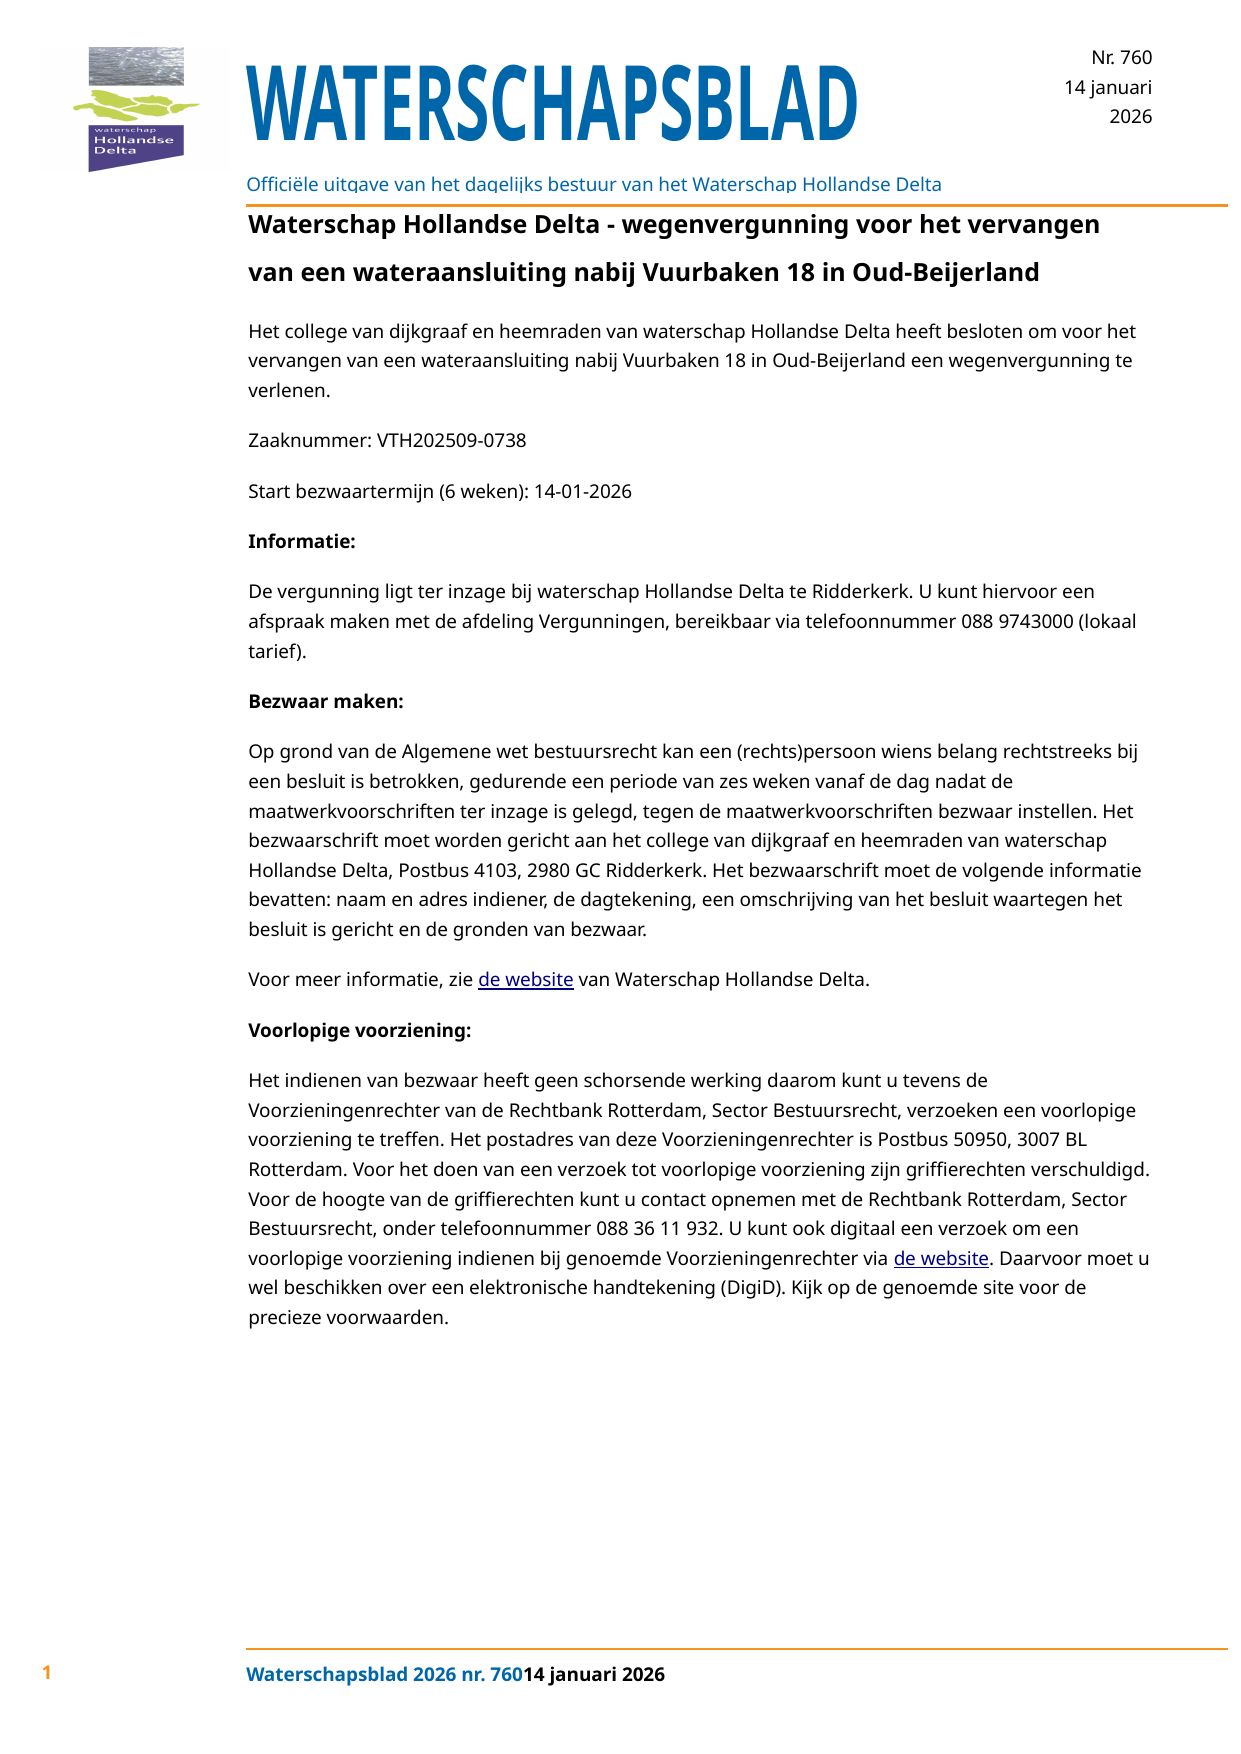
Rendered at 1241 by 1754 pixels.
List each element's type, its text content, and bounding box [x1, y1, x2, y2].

text Waterschap Hollandse Delta - wegenvergunning voor het vervangen van een wateraansluiting nabij Vuurbaken 18 in Oud-Beijerland [248, 207, 1152, 288]
text Voorlopige voorziening: [248, 1017, 1152, 1043]
text De vergunning ligt ter inzage bij waterschap Hollandse Delta te Ridderkerk. U kunt hiervoor een afspraak maken met de afdeling Vergunningen, bereikbaar via telefoonnummer 088 9743000 (lokaal tarief). [248, 579, 1152, 664]
text Start bezwaartermijn (6 weken): 14-01-2026 [248, 478, 1152, 504]
text Het indienen van bezwaar heeft geen schorsende werking daarom kunt u tevens de Voorzieningenrechter van de Rechtbank Rotterdam, Sector Bestuursrecht, verzoeken een voorlopige voorziening te treffen. Het postadres van deze Voorzieningenrechter is Postbus 50950, 3007 BL Rotterdam. Voor het doen van een verzoek tot voorlopige voorziening zijn griffierechten verschuldigd. Voor de hoogte van de griffierechten kunt u contact opnemen met de Rechtbank Rotterdam, Sector Bestuursrecht, onder telefoonnummer 088 36 11 932. U kunt ook digitaal een verzoek om een voorlopige voorziening indienen bij genoemde Voorzieningenrechter via de website. Daarvoor moet u wel beschikken over een elektronische handtekening (DigiD). Kijk op de genoemde site voor de precieze voorwaarden. [248, 1067, 1152, 1330]
text Zaaknummer: VTH202509-0738 [248, 427, 1152, 453]
text Bezwaar maken: [248, 688, 1152, 714]
text Voor meer informatie, zie de website van Waterschap Hollandse Delta. [248, 967, 1152, 992]
text Op grond van de Algemene wet bestuursrecht kan een (rechts)persoon wiens belang rechtstreeks bij een besluit is betrokken, gedurende een periode van zes weken vanaf de dag nadat de maatwerkvoorschriften ter inzage is gelegd, tegen de maatwerkvoorschriften bezwaar instellen. Het bezwaarschrift moet worden gericht aan het college van dijkgraaf en heemraden van waterschap Hollandse Delta, Postbus 4103, 2980 GC Ridderkerk. Het bezwaarschrift moet de volgende informatie bevatten: naam en adres indiener, de dagtekening, een omschrijving van het besluit waartegen het besluit is gericht en de gronden van bezwaar. [248, 739, 1152, 942]
text Informatie: [248, 528, 1152, 554]
picture [41, 47, 231, 172]
text Het college van dijkgraaf en heemraden van waterschap Hollandse Delta heeft besloten om voor het vervangen van een wateraansluiting nabij Vuurbaken 18 in Oud-Beijerland een wegenvergunning te verlenen. [248, 318, 1152, 403]
